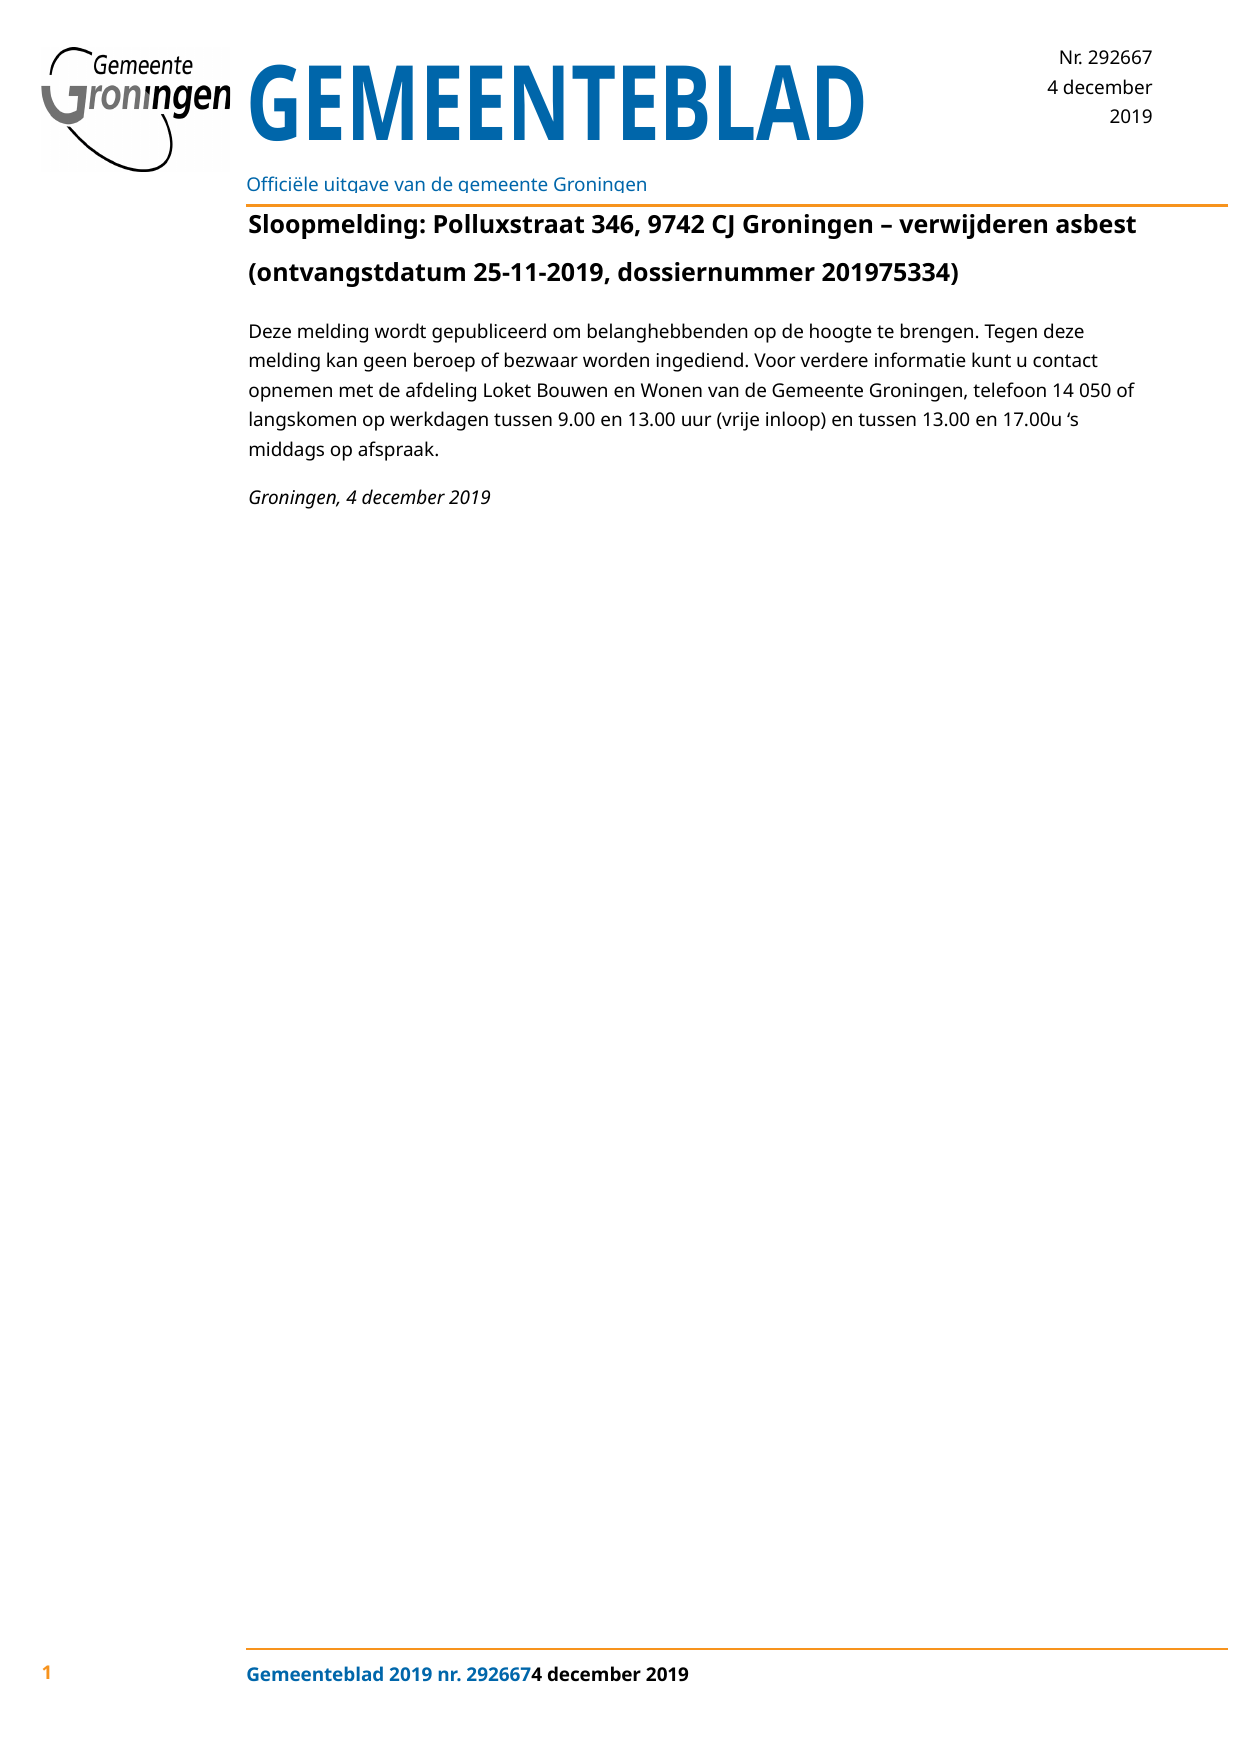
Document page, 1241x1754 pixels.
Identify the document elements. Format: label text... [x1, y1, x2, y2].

picture [41, 47, 231, 172]
text Deze melding wordt gepubliceerd om belanghebbenden op de hoogte te brengen. Tegen deze melding kan geen beroep of bezwaar worden ingediend. Voor verdere informatie kunt u contact opnemen met de afdeling Loket Bouwen en Wonen van de Gemeente Groningen, telefoon 14 050 of langskomen op werkdagen tussen 9.00 en 13.00 uur (vrije inloop) en tussen 13.00 en 17.00u ‘s middags op afspraak. [248, 318, 1152, 462]
text Sloopmelding: Polluxstraat 346, 9742 CJ Groningen – verwijderen asbest (ontvangstdatum 25-11-2019, dossiernummer 201975334) [248, 207, 1152, 288]
text Groningen, 4 december 2019 [248, 484, 1152, 510]
